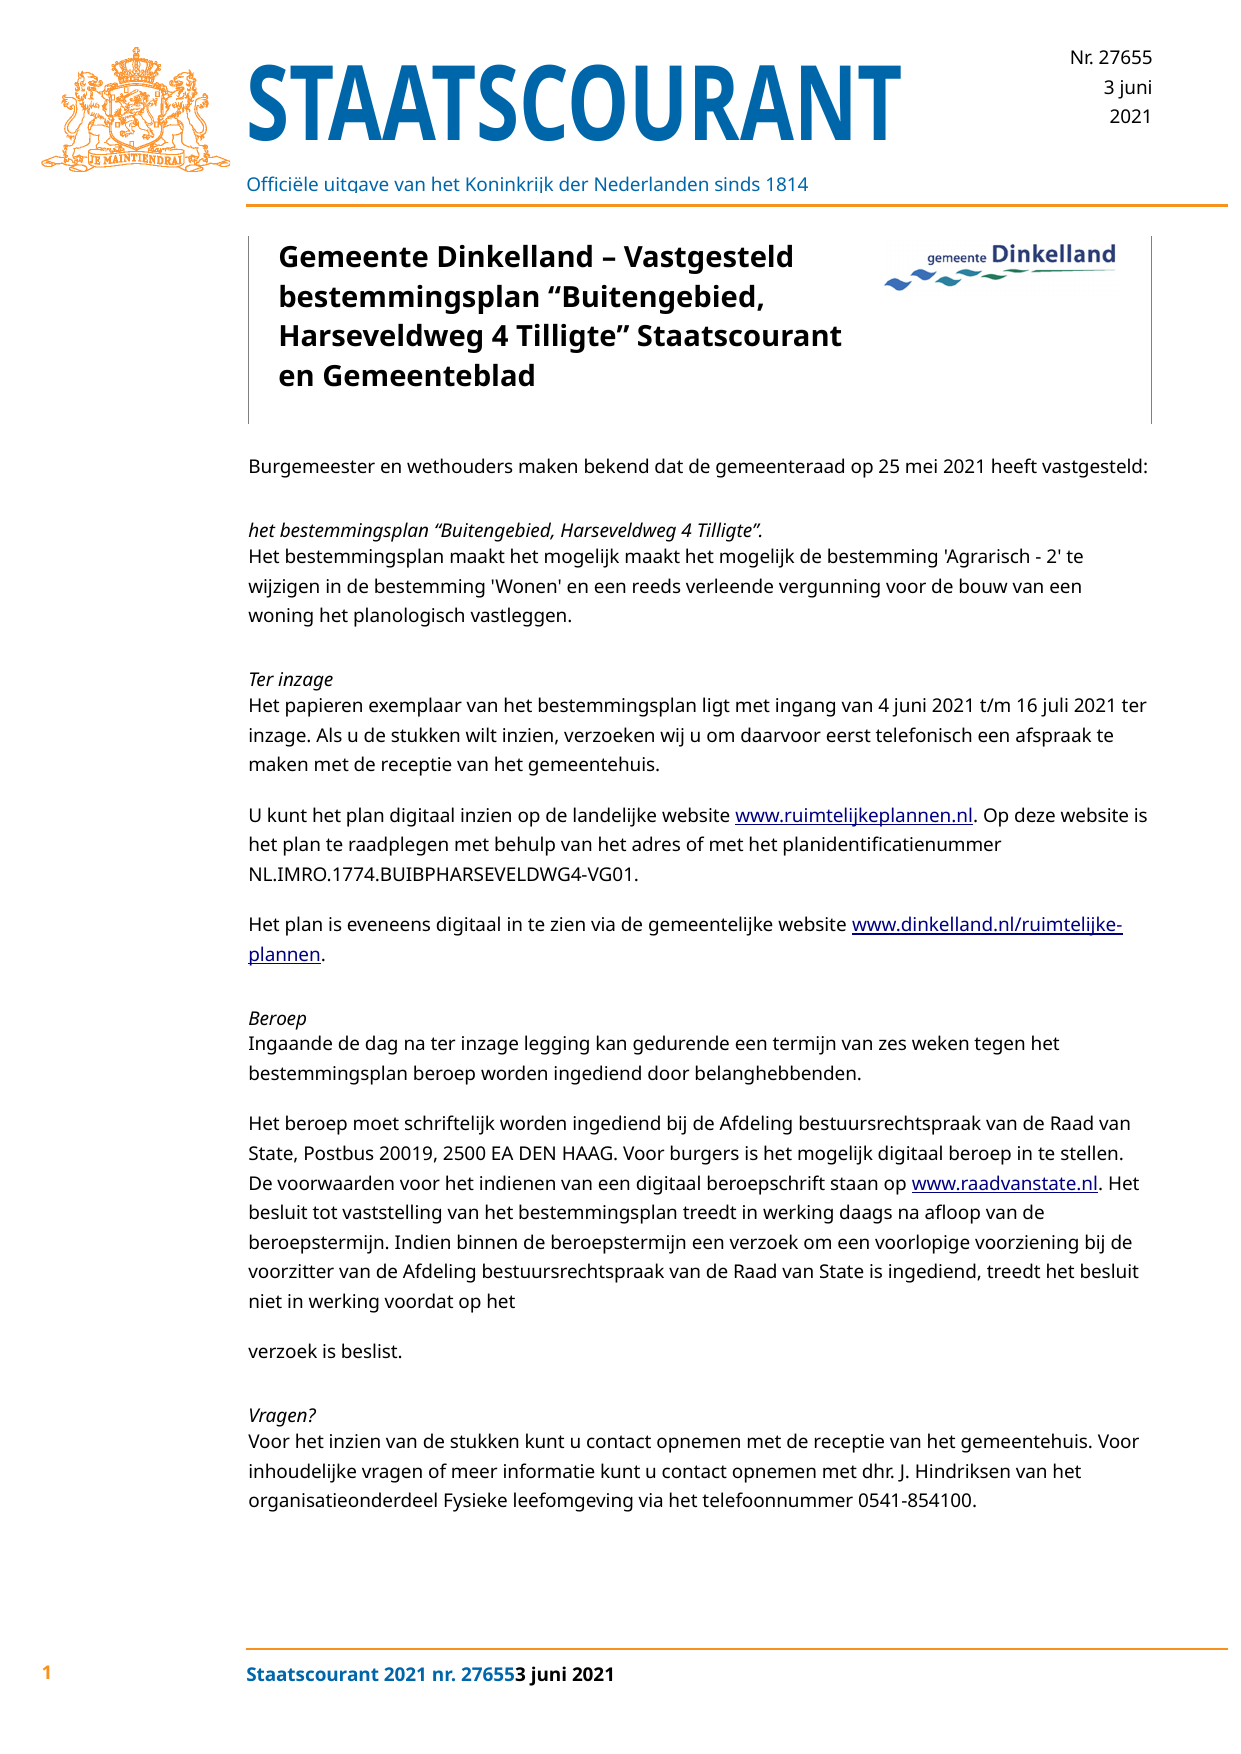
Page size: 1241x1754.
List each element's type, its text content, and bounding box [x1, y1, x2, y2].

text Voor het inzien van de stukken kunt u contact opnemen met de receptie van het gemeentehuis. Voor inhoudelijke vragen of meer informatie kunt u contact opnemen met dhr. J. Hindriksen van het organisatieonderdeel Fysieke leefomgeving via het telefoonnummer 0541-854100. [248, 1428, 1152, 1513]
table_header Gemeente Dinkelland – Vastgesteld bestemmingsplan “Buitengebied, Harseveldweg 4 Tilligte” Staatscourant en Gemeenteblad [249, 236, 850, 424]
picture [882, 236, 1119, 296]
text U kunt het plan digitaal inzien op de landelijke website www.ruimtelijkeplannen.nl. Op deze website is het plan te raadplegen met behulp van het adres of met het planidentificatienummer NL.IMRO.1774.BUIBPHARSEVELDWG4-VG01. [248, 802, 1152, 887]
text het bestemmingsplan “Buitengebied, Harseveldweg 4 Tilligte”. [248, 518, 1152, 543]
text verzoek is beslist. [248, 1338, 1152, 1364]
table_header [850, 236, 1151, 424]
text Ingaande de dag na ter inzage legging kan gedurende een termijn van zes weken tegen het bestemmingsplan beroep worden ingediend door belanghebbenden. [248, 1031, 1152, 1086]
picture [41, 47, 231, 172]
text Het beroep moet schriftelijk worden ingediend bij de Afdeling bestuursrechtspraak van de Raad van State, Postbus 20019, 2500 EA DEN HAAG. Voor burgers is het mogelijk digitaal beroep in te stellen. De voorwaarden voor het indienen van een digitaal beroepschrift staan op www.raadvanstate.nl. Het besluit tot vaststelling van het bestemmingsplan treedt in werking daags na afloop van de beroepstermijn. Indien binnen de beroepstermijn een verzoek om een voorlopige voorziening bij de voorzitter van de Afdeling bestuursrechtspraak van de Raad van State is ingediend, treedt het besluit niet in werking voordat op het [248, 1111, 1152, 1314]
text Beroep [248, 1005, 1152, 1031]
text Het bestemmingsplan maakt het mogelijk maakt het mogelijk de bestemming 'Agrarisch - 2' te wijzigen in de bestemming 'Wonen' en een reeds verleende vergunning voor de bouw van een woning het planologisch vastleggen. [248, 543, 1152, 628]
text Het plan is eveneens digitaal in te zien via de gemeentelijke website www.dinkelland.nl/ruimtelijke-plannen. [248, 911, 1152, 967]
text Het papieren exemplaar van het bestemmingsplan ligt met ingang van 4 juni 2021 t/m 16 juli 2021 ter inzage. Als u de stukken wilt inzien, verzoeken wij u om daarvoor eerst telefonisch een afspraak te maken met de receptie van het gemeentehuis. [248, 692, 1152, 777]
text Burgemeester en wethouders maken bekend dat de gemeenteraad op 25 mei 2021 heeft vastgesteld: [248, 454, 1152, 479]
text Vragen? [248, 1402, 1152, 1428]
text Ter inzage [248, 666, 1152, 692]
